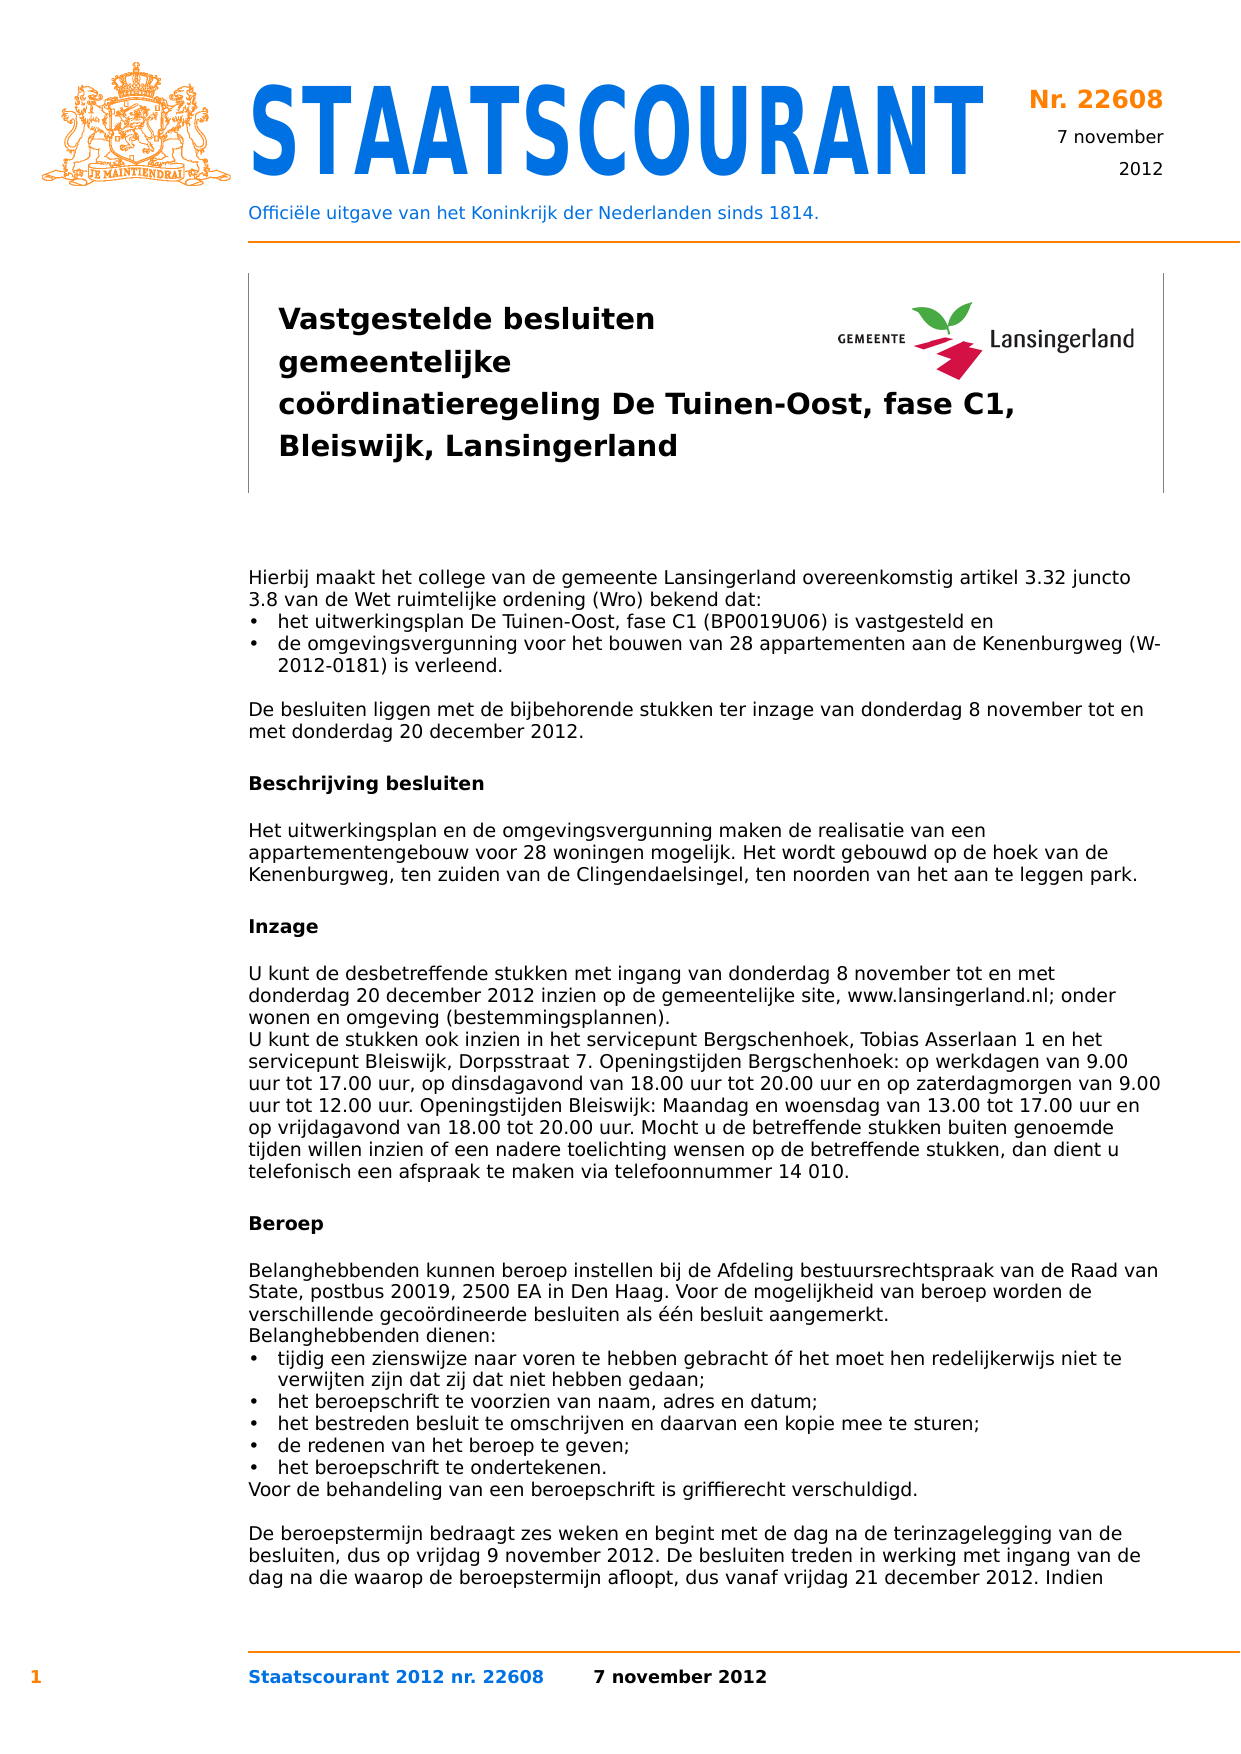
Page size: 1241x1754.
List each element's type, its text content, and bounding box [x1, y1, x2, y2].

table_cell Officiële uitgave van het Koninkrijk der Nederlanden sinds 1814. [248, 203, 1240, 241]
text Het uitwerkingsplan en de omgevingsvergunning maken de realisatie van een appartementengebouw voor 28 woningen mogelijk. Het wordt gebouwd op de hoek van de Kenenburgweg, ten zuiden van de Clingendaelsingel, ten noorden van het aan te leggen park. [248, 820, 1163, 886]
table_cell 2012 [998, 153, 1240, 203]
subtitle Beroep [248, 1212, 1163, 1234]
text • het uitwerkingsplan De Tuinen-Oost, fase C1 (BP0019U06) is vastgesteld en [248, 611, 1163, 633]
table_header Nr. 22608 [998, 62, 1240, 121]
text De besluiten liggen met de bijbehorende stukken ter inzage van donderdag 8 november tot en met donderdag 20 december 2012. [248, 699, 1163, 743]
text U kunt de stukken ook inzien in het servicepunt Bergschenhoek, Tobias Asserlaan 1 en het servicepunt Bleiswijk, Dorpsstraat 7. Openingstijden Bergschenhoek: op werkdagen van 9.00 uur tot 17.00 uur, op dinsdagavond van 18.00 uur tot 20.00 uur en op zaterdagmorgen van 9.00 uur tot 12.00 uur. Openingstijden Bleiswijk: Maandag en woensdag van 13.00 tot 17.00 uur en op vrijdagavond van 18.00 tot 20.00 uur. Mocht u de betreffende stukken buiten genoemde tijden willen inzien of een nadere toelichting wensen op de betreffende stukken, dan dient u telefonisch een afspraak te maken via telefoonnummer 14 010. [248, 1029, 1163, 1182]
subtitle Beschrijving besluiten [248, 773, 1163, 795]
table_cell 7 november [998, 121, 1240, 153]
text De beroepstermijn bedraagt zes weken en begint met de dag na de terinzagelegging van de besluiten, dus op vrijdag 9 november 2012. De besluiten treden in werking met ingang van de dag na die waarop de beroepstermijn afloopt, dus vanaf vrijdag 21 december 2012. Indien [248, 1523, 1163, 1589]
text Voor de behandeling van een beroepschrift is griffierecht verschuldigd. [248, 1479, 1163, 1501]
subtitle Inzage [248, 916, 1163, 938]
text • het bestreden besluit te omschrijven en daarvan een kopie mee te sturen; [248, 1413, 1163, 1435]
text • de redenen van het beroep te geven; [248, 1435, 1163, 1457]
text Belanghebbenden dienen: [248, 1325, 1163, 1347]
text • de omgevingsvergunning voor het bouwen van 28 appartementen aan de Kenenburgweg (W-2012-0181) is verleend. [248, 633, 1163, 677]
text Hierbij maakt het college van de gemeente Lansingerland overeenkomstig artikel 3.32 juncto 3.8 van de Wet ruimtelijke ordening (Wro) bekend dat: [248, 567, 1163, 611]
text • het beroepschrift te ondertekenen. [248, 1457, 1163, 1479]
table_header [25, 62, 248, 241]
picture [41, 62, 231, 186]
subtitle Vastgestelde besluiten gemeentelijke coördinatieregeling De Tuinen-Oost, fase C1, Bleiswijk, Lansingerland [249, 273, 1163, 493]
text • tijdig een zienswijze naar voren te hebben gebracht óf het moet hen redelijkerwijs niet te verwijten zijn dat zij dat niet hebben gedaan; [248, 1347, 1163, 1391]
text • het beroepschrift te voorzien van naam, adres en datum; [248, 1391, 1163, 1413]
text U kunt de desbetreffende stukken met ingang van donderdag 8 november tot en met donderdag 20 december 2012 inzien op de gemeentelijke site, www.lansingerland.nl; onder wonen en omgeving (bestemmingsplannen). [248, 963, 1163, 1029]
text Belanghebbenden kunnen beroep instellen bij de Afdeling bestuursrechtspraak van de Raad van State, postbus 20019, 2500 EA in Den Haag. Voor de mogelijkheid van beroep worden de verschillende gecoördineerde besluiten als één besluit aangemerkt. [248, 1259, 1163, 1325]
picture [838, 302, 1134, 380]
table_header STAATSCOURANT [248, 62, 998, 203]
